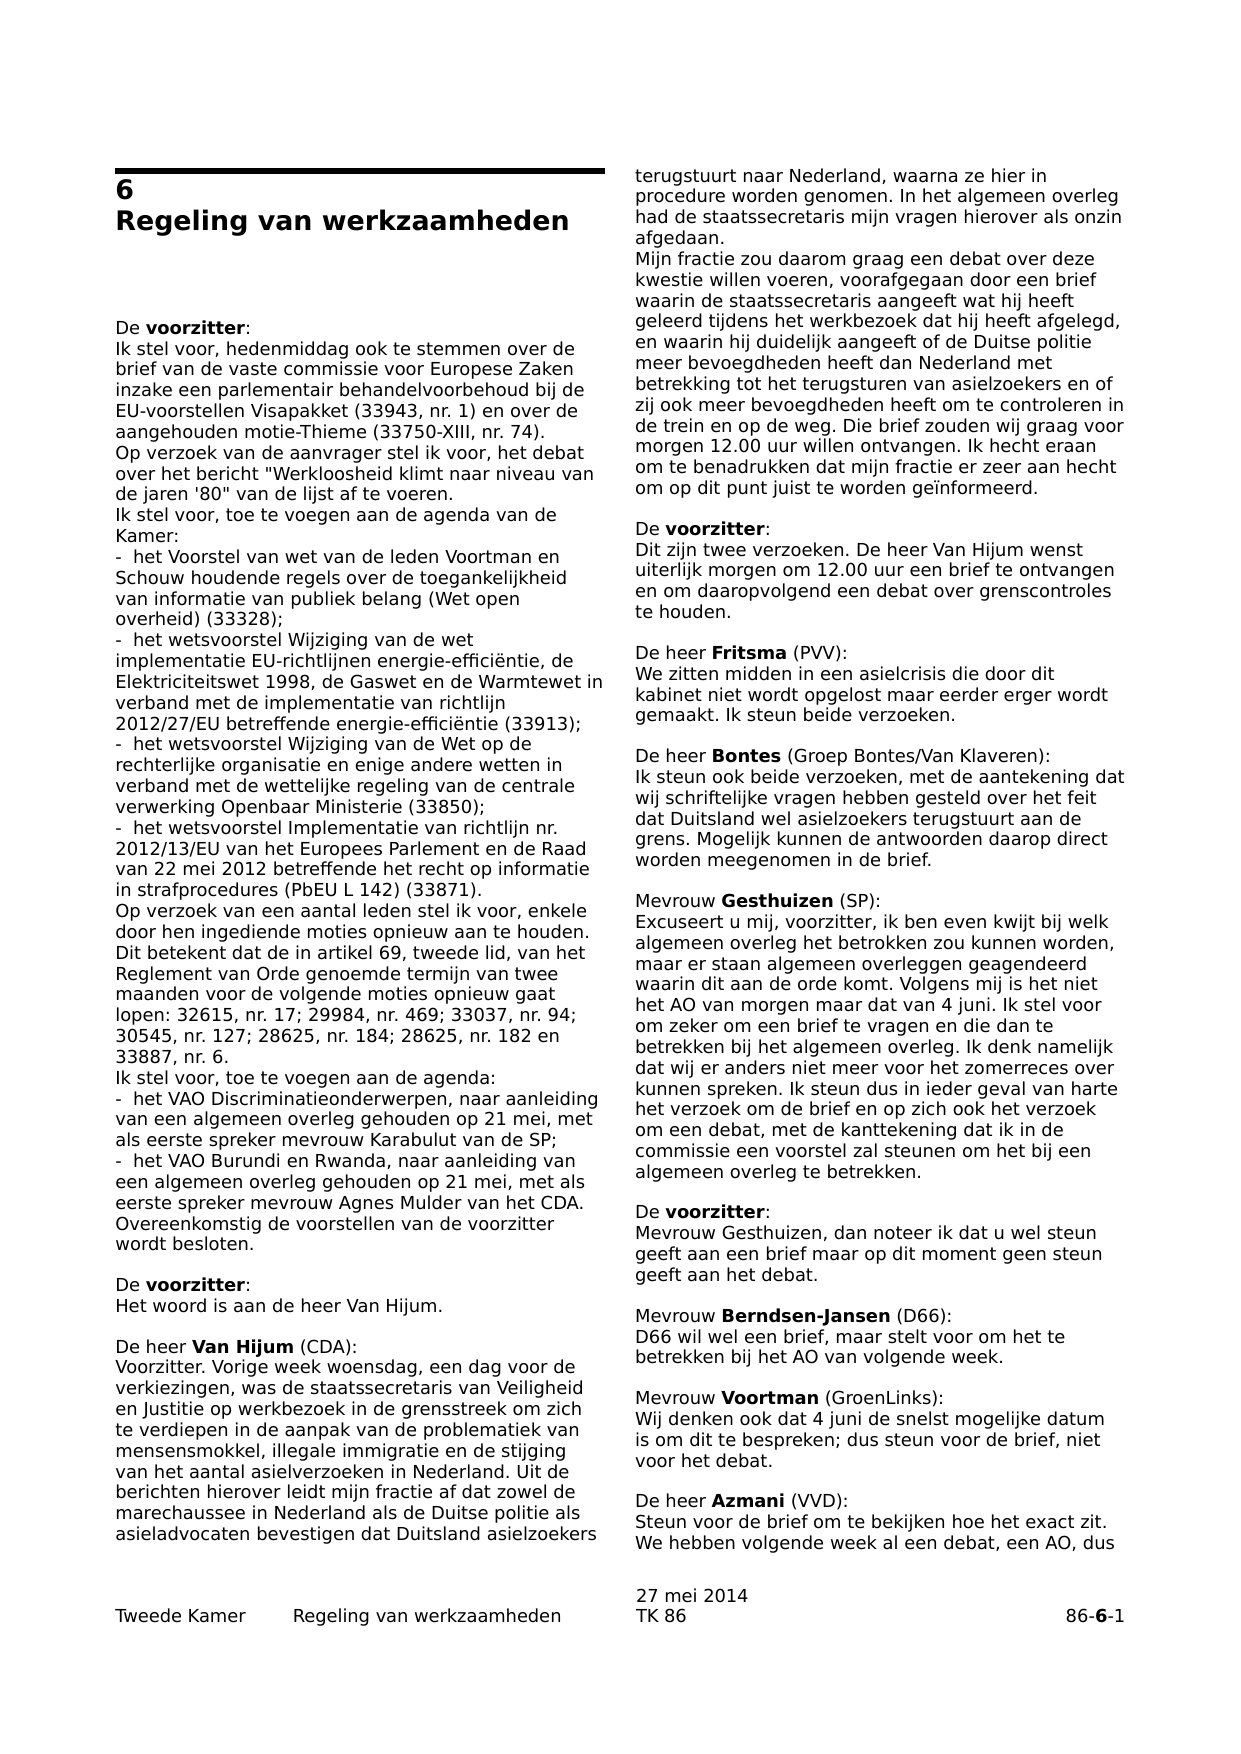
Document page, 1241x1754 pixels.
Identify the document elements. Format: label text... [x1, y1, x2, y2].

list het Voorstel van wet van de leden Voortman en Schouw houdende regels over de toegankelijkheid van informatie van publiek belang (Wet open overheid) (33328); [115, 547, 605, 630]
list het wetsvoorstel Wijziging van de Wet op de rechterlijke organisatie en enige andere wetten in verband met de wettelijke regeling van de centrale verwerking Openbaar Ministerie (33850); [115, 734, 605, 817]
text Voorzitter. Vorige week woensdag, een dag voor de verkiezingen, was de staatssecretaris van Veiligheid en Justitie op werkbezoek in de grensstreek om zich te verdiepen in de aanpak van de problematiek van mensensmokkel, illegale immigratie en de stijging van het aantal asielverzoeken in Nederland. Uit de berichten hierover leidt mijn fractie af dat zowel de marechaussee in Nederland als de Duitse politie als asieladvocaten bevestigen dat Duitsland asielzoekers [115, 1357, 605, 1545]
text Het woord is aan de heer Van Hijum. [115, 1296, 605, 1317]
text D66 wil wel een brief, maar stelt voor om het te betrekken bij het AO van volgende week. [635, 1326, 1125, 1368]
text De heer Fritsma (PVV): [635, 643, 1125, 663]
text De voorzitter: [115, 318, 605, 338]
text Op verzoek van een aantal leden stel ik voor, enkele door hen ingediende moties opnieuw aan te houden. Dit betekent dat de in artikel 69, tweede lid, van het Reglement van Orde genoemde termijn van twee maanden voor de volgende moties opnieuw gaat lopen: 32615, nr. 17; 29984, nr. 469; 33037, nr. 94; 30545, nr. 127; 28625, nr. 184; 28625, nr. 182 en 33887, nr. 6. [115, 901, 605, 1067]
text Excuseert u mij, voorzitter, ik ben even kwijt bij welk algemeen overleg het betrokken zou kunnen worden, maar er staan algemeen overleggen geagendeerd waarin dit aan de orde komt. Volgens mij is het niet het AO van morgen maar dat van 4 juni. Ik stel voor om zeker om een brief te vragen en die dan te betrekken bij het algemeen overleg. Ik denk namelijk dat wij er anders niet meer voor het zomerreces over kunnen spreken. Ik steun dus in ieder geval van harte het verzoek om de brief en op zich ook het verzoek om een debat, met de kanttekening dat ik in de commissie een voorstel zal steunen om het bij een algemeen overleg te betrekken. [635, 912, 1125, 1182]
text De heer Van Hijum (CDA): [115, 1337, 605, 1357]
text Ik stel voor, hedenmiddag ook te stemmen over de brief van de vaste commissie voor Europese Zaken inzake een parlementair behandelvoorbehoud bij de EU-voorstellen Visapakket (33943, nr. 1) en over de aangehouden motie-Thieme (33750-XIII, nr. 74). [115, 338, 605, 442]
list het wetsvoorstel Wijziging van de wet implementatie EU-richtlijnen energie-efficiëntie, de Elektriciteitswet 1998, de Gaswet en de Warmtewet in verband met de implementatie van richtlijn 2012/27/EU betreffende energie-efficiëntie (33913); [115, 630, 605, 734]
text Ik stel voor, toe te voegen aan de agenda: [115, 1067, 605, 1088]
text Op verzoek van de aanvrager stel ik voor, het debat over het bericht "Werkloosheid klimt naar niveau van de jaren '80" van de lijst af te voeren. [115, 442, 605, 505]
text Mevrouw Gesthuizen, dan noteer ik dat u wel steun geeft aan een brief maar op dit moment geen steun geeft aan het debat. [635, 1223, 1125, 1286]
text Steun voor de brief om te bekijken hoe het exact zit. We hebben volgende week al een debat, een AO, dus [635, 1512, 1125, 1554]
list het wetsvoorstel Implementatie van richtlijn nr. 2012/13/EU van het Europees Parlement en de Raad van 22 mei 2012 betreffende het recht op informatie in strafprocedures (PbEU L 142) (33871). [115, 817, 605, 901]
text Mevrouw Gesthuizen (SP): [635, 891, 1125, 912]
text We zitten midden in een asielcrisis die door dit kabinet niet wordt opgelost maar eerder erger wordt gemaakt. Ik steun beide verzoeken. [635, 663, 1125, 726]
text Mevrouw Berndsen-Jansen (D66): [635, 1306, 1125, 1326]
text Mijn fractie zou daarom graag een debat over deze kwestie willen voeren, voorafgegaan door een brief waarin de staatssecretaris aangeeft wat hij heeft geleerd tijdens het werkbezoek dat hij heeft afgelegd, en waarin hij duidelijk aangeeft of de Duitse politie meer bevoegdheden heeft dan Nederland met betrekking tot het terugsturen van asielzoekers en of zij ook meer bevoegdheden heeft om te controleren in de trein en op de weg. Die brief zouden wij graag voor morgen 12.00 uur willen ontvangen. Ik hecht eraan om te benadrukken dat mijn fractie er zeer aan hecht om op dit punt juist te worden geïnformeerd. [635, 249, 1125, 499]
text Ik steun ook beide verzoeken, met de aantekening dat wij schriftelijke vragen hebben gesteld over het feit dat Duitsland wel asielzoekers terugstuurt aan de grens. Mogelijk kunnen de antwoorden daarop direct worden meegenomen in de brief. [635, 767, 1125, 871]
text Overeenkomstig de voorstellen van de voorzitter wordt besloten. [115, 1213, 605, 1255]
text Wij denken ook dat 4 juni de snelst mogelijke datum is om dit te bespreken; dus steun voor de brief, niet voor het debat. [635, 1409, 1125, 1471]
text terugstuurt naar Nederland, waarna ze hier in procedure worden genomen. In het algemeen overleg had de staatssecretaris mijn vragen hierover als onzin afgedaan. [635, 165, 1125, 249]
title 6 Regeling van werkzaamheden [115, 174, 605, 237]
text Ik stel voor, toe te voegen aan de agenda van de Kamer: [115, 505, 605, 547]
text Dit zijn twee verzoeken. De heer Van Hijum wenst uiterlijk morgen om 12.00 uur een brief te ontvangen en om daaropvolgend een debat over grenscontroles te houden. [635, 539, 1125, 623]
list het VAO Discriminatieonderwerpen, naar aanleiding van een algemeen overleg gehouden op 21 mei, met als eerste spreker mevrouw Karabulut van de SP; [115, 1088, 605, 1151]
text De voorzitter: [115, 1275, 605, 1296]
text De heer Azmani (VVD): [635, 1491, 1125, 1512]
text De voorzitter: [635, 519, 1125, 539]
text De voorzitter: [635, 1202, 1125, 1223]
text De heer Bontes (Groep Bontes/Van Klaveren): [635, 746, 1125, 767]
list het VAO Burundi en Rwanda, naar aanleiding van een algemeen overleg gehouden op 21 mei, met als eerste spreker mevrouw Agnes Mulder van het CDA. [115, 1151, 605, 1213]
text Mevrouw Voortman (GroenLinks): [635, 1388, 1125, 1409]
